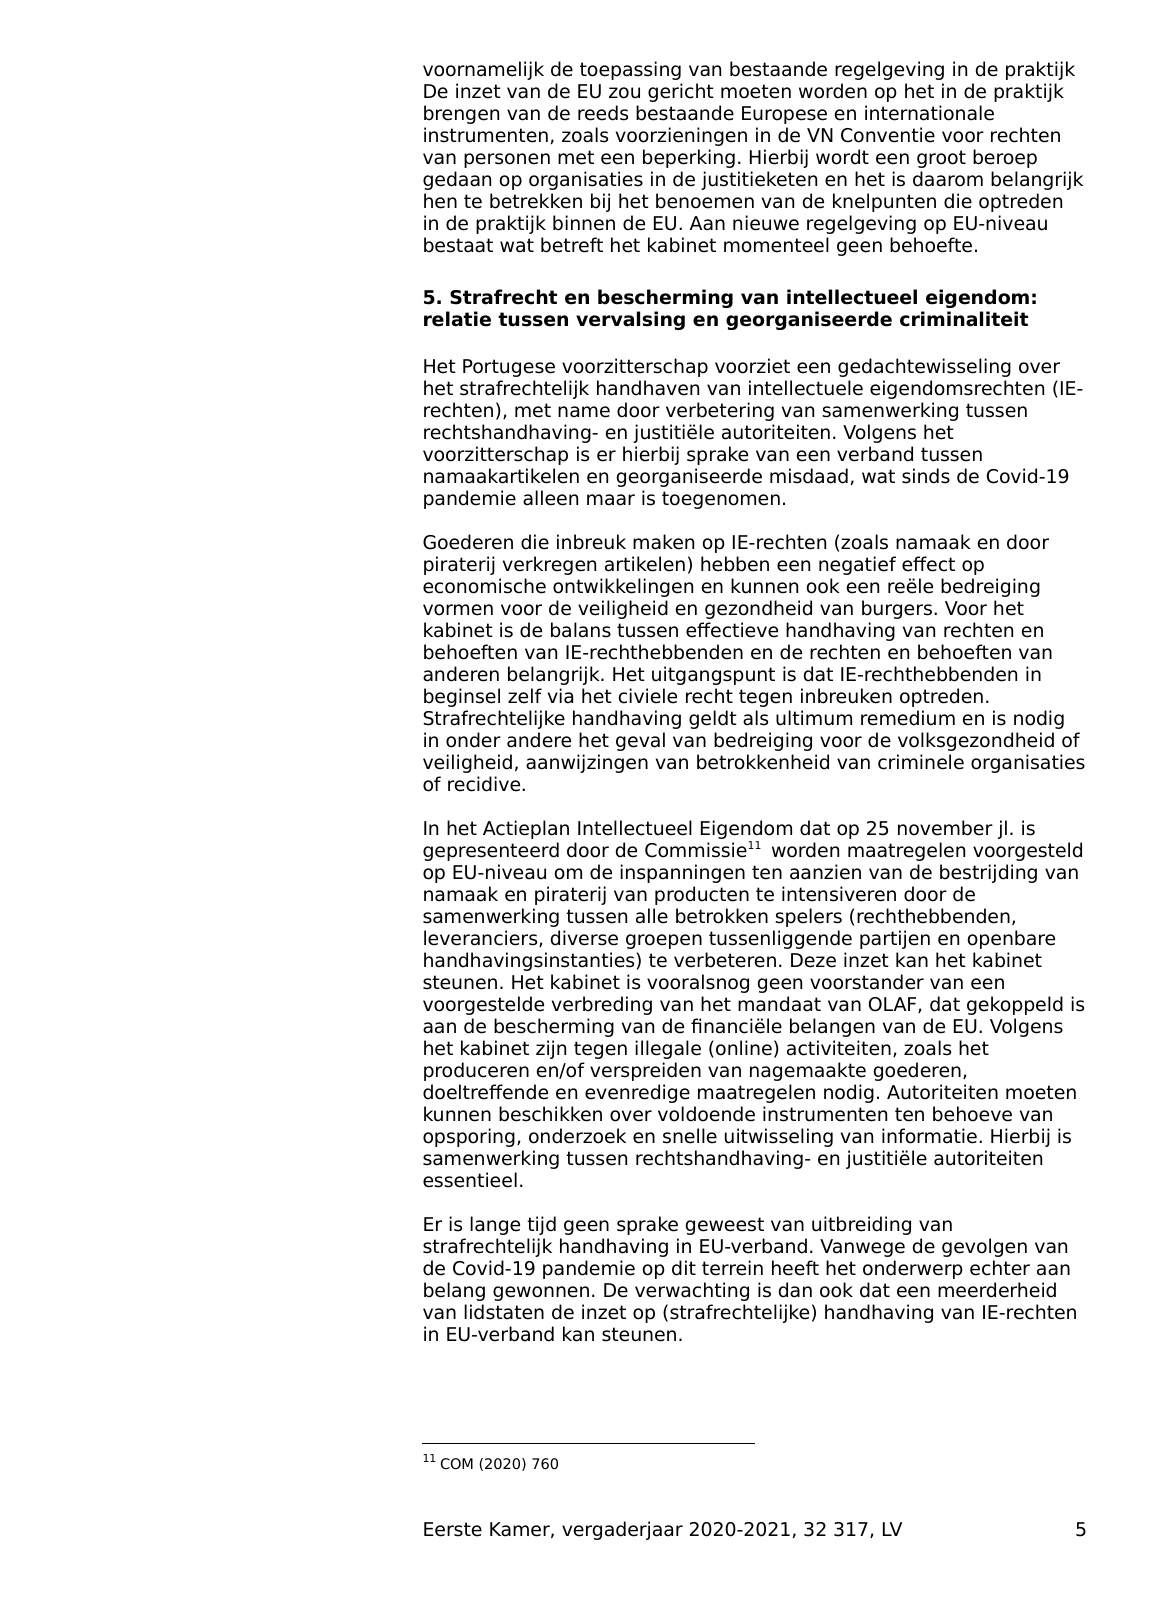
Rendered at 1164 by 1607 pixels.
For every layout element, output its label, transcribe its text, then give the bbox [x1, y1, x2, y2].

text Er is lange tijd geen sprake geweest van uitbreiding van strafrechtelijk handhaving in EU-verband. Vanwege de gevolgen van de Covid-19 pandemie op dit terrein heeft het onderwerp echter aan belang gewonnen. De verwachting is dan ook dat een meerderheid van lidstaten de inzet op (strafrechtelijke) handhaving van IE-rechten in EU-verband kan steunen. [422, 1214, 1087, 1346]
text Goederen die inbreuk maken op IE-rechten (zoals namaak en door piraterij verkregen artikelen) hebben een negatief effect op economische ontwikkelingen en kunnen ook een reële bedreiging vormen voor de veiligheid en gezondheid van burgers. Voor het kabinet is de balans tussen effectieve handhaving van rechten en behoeften van IE-rechthebbenden en de rechten en behoeften van anderen belangrijk. Het uitgangspunt is dat IE-rechthebbenden in beginsel zelf via het civiele recht tegen inbreuken optreden. Strafrechtelijke handhaving geldt als ultimum remedium en is nodig in onder andere het geval van bedreiging voor de volksgezondheid of veiligheid, aanwijzingen van betrokkenheid van criminele organisaties of recidive. [422, 532, 1087, 796]
text In het Actieplan Intellectueel Eigendom dat op 25 november jl. is gepresenteerd door de Commissie worden maatregelen voorgesteld op EU-niveau om de inspanningen ten aanzien van de bestrijding van namaak en piraterij van producten te intensiveren door de samenwerking tussen alle betrokken spelers (rechthebbenden, leveranciers, diverse groepen tussenliggende partijen en openbare handhavingsinstanties) te verbeteren. Deze inzet kan het kabinet steunen. Het kabinet is vooralsnog geen voorstander van een voorgestelde verbreding van het mandaat van OLAF, dat gekoppeld is aan de bescherming van de financiële belangen van de EU. Volgens het kabinet zijn tegen illegale (online) activiteiten, zoals het produceren en/of verspreiden van nagemaakte goederen, doeltreffende en evenredige maatregelen nodig. Autoriteiten moeten kunnen beschikken over voldoende instrumenten ten behoeve van opsporing, onderzoek en snelle uitwisseling van informatie. Hierbij is samenwerking tussen rechtshandhaving- en justitiële autoriteiten essentieel. [422, 818, 1087, 1191]
text COM (2020) 760 [422, 1452, 1087, 1474]
text voornamelijk de toepassing van bestaande regelgeving in de praktijk De inzet van de EU zou gericht moeten worden op het in de praktijk brengen van de reeds bestaande Europese en internationale instrumenten, zoals voorzieningen in de VN Conventie voor rechten van personen met een beperking. Hierbij wordt een groot beroep gedaan op organisaties in de justitieketen en het is daarom belangrijk hen te betrekken bij het benoemen van de knelpunten die optreden in de praktijk binnen de EU. Aan nieuwe regelgeving op EU-niveau bestaat wat betreft het kabinet momenteel geen behoefte. [422, 59, 1087, 257]
text Het Portugese voorzitterschap voorziet een gedachtewisseling over het strafrechtelijk handhaven van intellectuele eigendomsrechten (IE-rechten), met name door verbetering van samenwerking tussen rechtshandhaving- en justitiële autoriteiten. Volgens het voorzitterschap is er hierbij sprake van een verband tussen namaakartikelen en georganiseerde misdaad, wat sinds de Covid-19 pandemie alleen maar is toegenomen. [422, 356, 1087, 510]
subtitle 5. Strafrecht en bescherming van intellectueel eigendom: relatie tussen vervalsing en georganiseerde criminaliteit [422, 287, 1087, 331]
